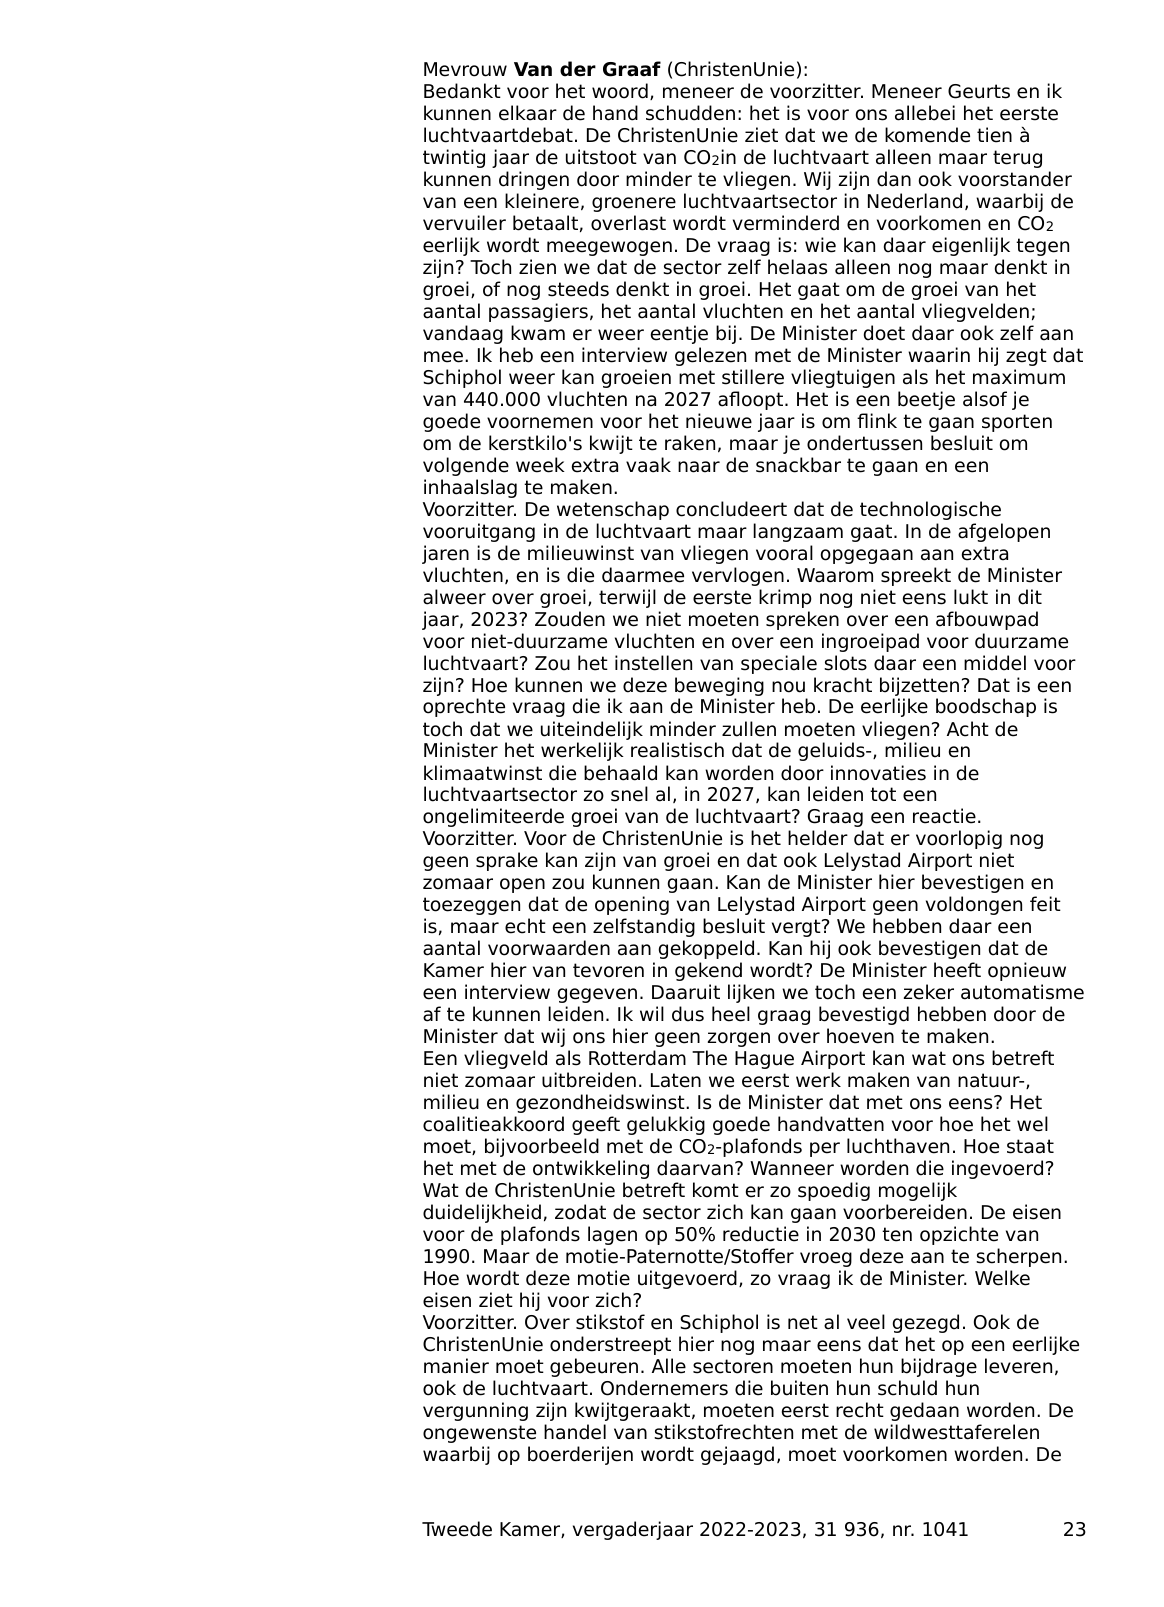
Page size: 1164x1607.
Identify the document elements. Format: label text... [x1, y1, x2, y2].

text Mevrouw Van der Graaf (ChristenUnie): [422, 59, 1087, 81]
text Voorzitter. Voor de ChristenUnie is het helder dat er voorlopig nog geen sprake kan zijn van groei en dat ook Lelystad Airport niet zomaar open zou kunnen gaan. Kan de Minister hier bevestigen en toezeggen dat de opening van Lelystad Airport geen voldongen feit is, maar echt een zelfstandig besluit vergt? We hebben daar een aantal voorwaarden aan gekoppeld. Kan hij ook bevestigen dat de Kamer hier van tevoren in gekend wordt? De Minister heeft opnieuw een interview gegeven. Daaruit lijken we toch een zeker automatisme af te kunnen leiden. Ik wil dus heel graag bevestigd hebben door de Minister dat wij ons hier geen zorgen over hoeven te maken. [422, 828, 1087, 1048]
text Voorzitter. De wetenschap concludeert dat de technologische vooruitgang in de luchtvaart maar langzaam gaat. In de afgelopen jaren is de milieuwinst van vliegen vooral opgegaan aan extra vluchten, en is die daarmee vervlogen. Waarom spreekt de Minister alweer over groei, terwijl de eerste krimp nog niet eens lukt in dit jaar, 2023? Zouden we niet moeten spreken over een afbouwpad voor niet-duurzame vluchten en over een ingroeipad voor duurzame luchtvaart? Zou het instellen van speciale slots daar een middel voor zijn? Hoe kunnen we deze beweging nou kracht bijzetten? Dat is een oprechte vraag die ik aan de Minister heb. De eerlijke boodschap is toch dat we uiteindelijk minder zullen moeten vliegen? Acht de Minister het werkelijk realistisch dat de geluids-, milieu en klimaatwinst die behaald kan worden door innovaties in de luchtvaartsector zo snel al, in 2027, kan leiden tot een ongelimiteerde groei van de luchtvaart? Graag een reactie. [422, 499, 1087, 828]
text Bedankt voor het woord, meneer de voorzitter. Meneer Geurts en ik kunnen elkaar de hand schudden: het is voor ons allebei het eerste luchtvaartdebat. De ChristenUnie ziet dat we de komende tien à twintig jaar de uitstoot van CO2in de luchtvaart alleen maar terug kunnen dringen door minder te vliegen. Wij zijn dan ook voorstander van een kleinere, groenere luchtvaartsector in Nederland, waarbij de vervuiler betaalt, overlast wordt verminderd en voorkomen en CO2 eerlijk wordt meegewogen. De vraag is: wie kan daar eigenlijk tegen zijn? Toch zien we dat de sector zelf helaas alleen nog maar denkt in groei, of nog steeds denkt in groei. Het gaat om de groei van het aantal passagiers, het aantal vluchten en het aantal vliegvelden; vandaag kwam er weer eentje bij. De Minister doet daar ook zelf aan mee. Ik heb een interview gelezen met de Minister waarin hij zegt dat Schiphol weer kan groeien met stillere vliegtuigen als het maximum van 440.000 vluchten na 2027 afloopt. Het is een beetje alsof je goede voornemen voor het nieuwe jaar is om flink te gaan sporten om de kerstkilo's kwijt te raken, maar je ondertussen besluit om volgende week extra vaak naar de snackbar te gaan en een inhaalslag te maken. [422, 81, 1087, 499]
text Een vliegveld als Rotterdam The Hague Airport kan wat ons betreft niet zomaar uitbreiden. Laten we eerst werk maken van natuur-, milieu en gezondheidswinst. Is de Minister dat met ons eens? Het coalitieakkoord geeft gelukkig goede handvatten voor hoe het wel moet, bijvoorbeeld met de CO2-plafonds per luchthaven. Hoe staat het met de ontwikkeling daarvan? Wanneer worden die ingevoerd? Wat de ChristenUnie betreft komt er zo spoedig mogelijk duidelijkheid, zodat de sector zich kan gaan voorbereiden. De eisen voor de plafonds lagen op 50% reductie in 2030 ten opzichte van 1990. Maar de motie-Paternotte/Stoffer vroeg deze aan te scherpen. Hoe wordt deze motie uitgevoerd, zo vraag ik de Minister. Welke eisen ziet hij voor zich? [422, 1048, 1087, 1312]
text Voorzitter. Over stikstof en Schiphol is net al veel gezegd. Ook de ChristenUnie onderstreept hier nog maar eens dat het op een eerlijke manier moet gebeuren. Alle sectoren moeten hun bijdrage leveren, ook de luchtvaart. Ondernemers die buiten hun schuld hun vergunning zijn kwijtgeraakt, moeten eerst recht gedaan worden. De ongewenste handel van stikstofrechten met de wildwesttaferelen waarbij op boerderijen wordt gejaagd, moet voorkomen worden. De [422, 1312, 1087, 1466]
